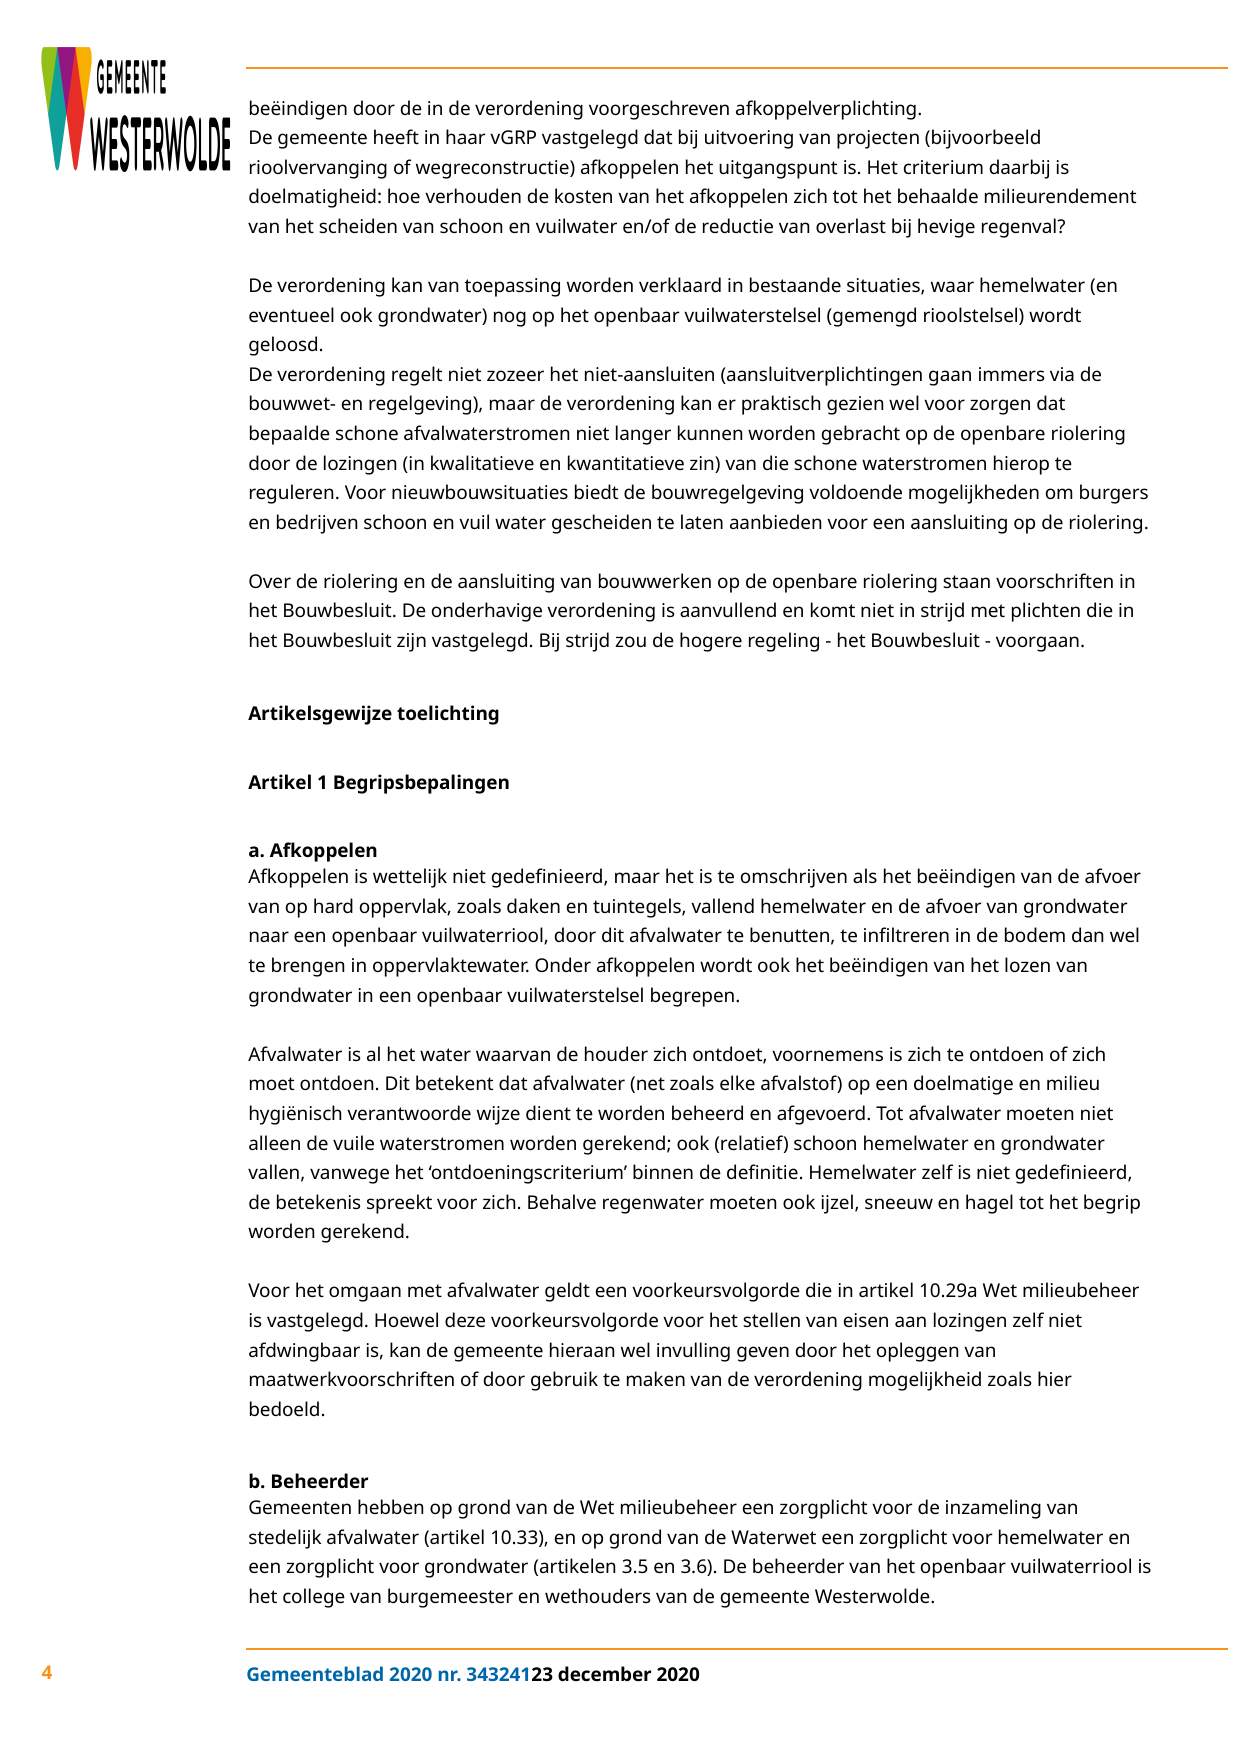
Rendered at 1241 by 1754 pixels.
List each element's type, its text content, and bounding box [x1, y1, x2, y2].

picture [41, 47, 231, 172]
text b. Beheerder [248, 1469, 1152, 1494]
text Afvalwater is al het water waarvan de houder zich ontdoet, voornemens is zich te ontdoen of zich moet ontdoen. Dit betekent dat afvalwater (net zoals elke afvalstof) op een doelmatige en milieu hygiënisch verantwoorde wijze dient te worden beheerd en afgevoerd. Tot afvalwater moeten niet alleen de vuile waterstromen worden gerekend; ook (relatief) schoon hemelwater en grondwater vallen, vanwege het ‘ontdoeningscriterium’ binnen de definitie. Hemelwater zelf is niet gedefinieerd, de betekenis spreekt voor zich. Behalve regenwater moeten ook ijzel, sneeuw en hagel tot het begrip worden gerekend. [248, 1041, 1152, 1244]
text De gemeente heeft in haar vGRP vastgelegd dat bij uitvoering van projecten (bijvoorbeeld rioolvervanging of wegreconstructie) afkoppelen het uitgangspunt is. Het criterium daarbij is doelmatigheid: hoe verhouden de kosten van het afkoppelen zich tot het behaalde milieurendement van het scheiden van schoon en vuilwater en/of de reductie van overlast bij hevige regenval? [248, 124, 1152, 239]
text a. Afkoppelen [248, 838, 1152, 863]
text De verordening regelt niet zozeer het niet‐aansluiten (aansluitverplichtingen gaan immers via de bouwwet‐ en regelgeving), maar de verordening kan er praktisch gezien wel voor zorgen dat bepaalde schone afvalwaterstromen niet langer kunnen worden gebracht op de openbare riolering door de lozingen (in kwalitatieve en kwantitatieve zin) van die schone waterstromen hierop te reguleren. Voor nieuwbouwsituaties biedt de bouwregelgeving voldoende mogelijkheden om burgers en bedrijven schoon en vuil water gescheiden te laten aanbieden voor een aansluiting op de riolering. [248, 361, 1152, 535]
text Afkoppelen is wettelijk niet gedefinieerd, maar het is te omschrijven als het beëindigen van de afvoer van op hard oppervlak, zoals daken en tuintegels, vallend hemelwater en de afvoer van grondwater naar een openbaar vuilwaterriool, door dit afvalwater te benutten, te infiltreren in de bodem dan wel te brengen in oppervlaktewater. Onder afkoppelen wordt ook het beëindigen van het lozen van grondwater in een openbaar vuilwaterstelsel begrepen. [248, 863, 1152, 1007]
text Gemeenten hebben op grond van de Wet milieubeheer een zorgplicht voor de inzameling van stedelijk afvalwater (artikel 10.33), en op grond van de Waterwet een zorgplicht voor hemelwater en een zorgplicht voor grondwater (artikelen 3.5 en 3.6). De beheerder van het openbaar vuilwaterriool is het college van burgemeester en wethouders van de gemeente Westerwolde. [248, 1494, 1152, 1609]
text De verordening kan van toepassing worden verklaard in bestaande situaties, waar hemelwater (en eventueel ook grondwater) nog op het openbaar vuilwaterstelsel (gemengd rioolstelsel) wordt geloosd. [248, 272, 1152, 357]
text Artikelsgewijze toelichting [248, 700, 1152, 726]
text beëindigen door de in de verordening voorgeschreven afkoppelverplichting. [248, 95, 1152, 121]
text Artikel 1 Begripsbepalingen [248, 769, 1152, 794]
text Over de riolering en de aansluiting van bouwwerken op de openbare riolering staan voorschriften in het Bouwbesluit. De onderhavige verordening is aanvullend en komt niet in strijd met plichten die in het Bouwbesluit zijn vastgelegd. Bij strijd zou de hogere regeling - het Bouwbesluit - voorgaan. [248, 568, 1152, 653]
text Voor het omgaan met afvalwater geldt een voorkeursvolgorde die in artikel 10.29a Wet milieubeheer is vastgelegd. Hoewel deze voorkeursvolgorde voor het stellen van eisen aan lozingen zelf niet afdwingbaar is, kan de gemeente hieraan wel invulling geven door het opleggen van maatwerkvoorschriften of door gebruik te maken van de verordening mogelijkheid zoals hier bedoeld. [248, 1278, 1152, 1422]
